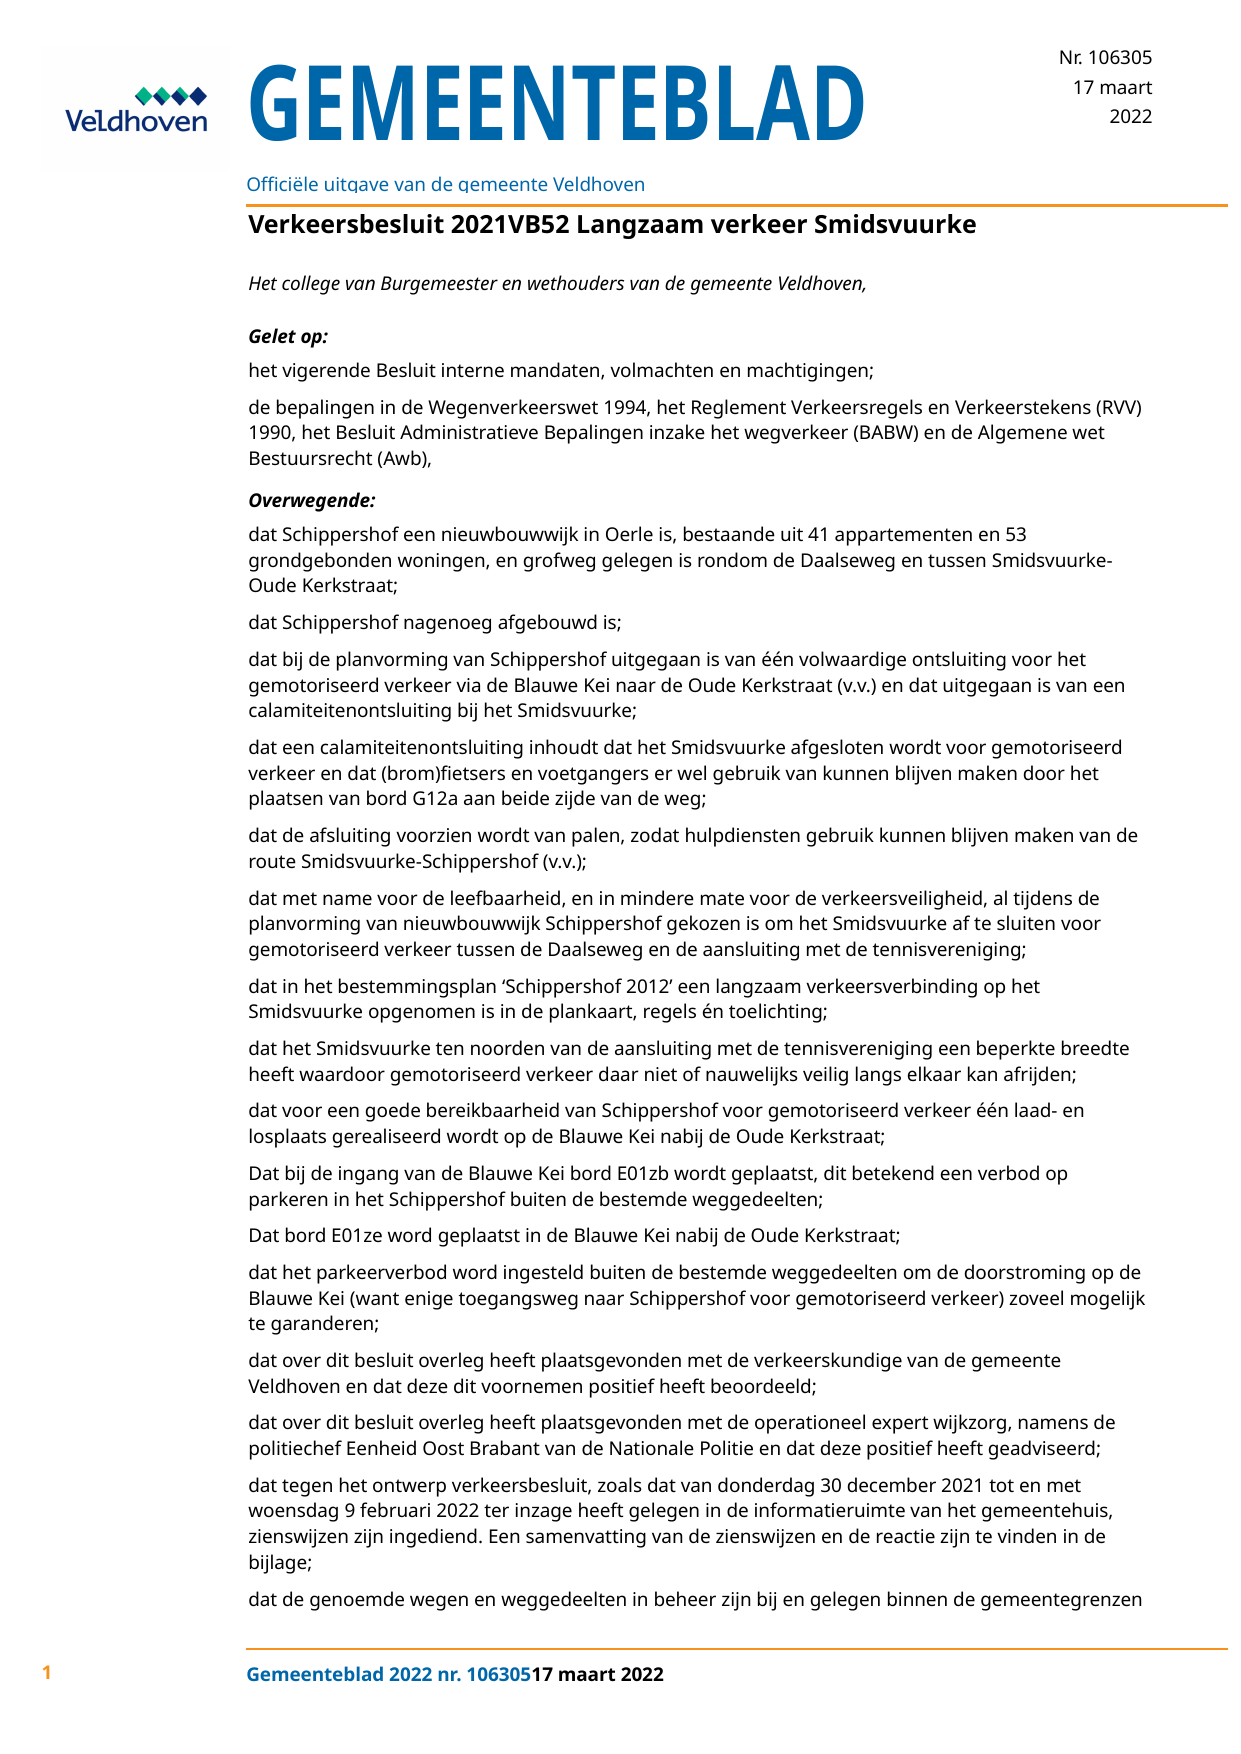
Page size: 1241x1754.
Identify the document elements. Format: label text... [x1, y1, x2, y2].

text Overwegende: [248, 487, 1152, 513]
picture [41, 47, 231, 172]
text dat de afsluiting voorzien wordt van palen, zodat hulpdiensten gebruik kunnen blijven maken van de route Smidsvuurke-Schippershof (v.v.); [248, 822, 1152, 874]
text Het college van Burgemeester en wethouders van de gemeente Veldhoven, [248, 270, 1152, 296]
text dat het parkeerverbod word ingesteld buiten de bestemde weggedeelten om de doorstroming op de Blauwe Kei (want enige toegangsweg naar Schippershof voor gemotoriseerd verkeer) zoveel mogelijk te garanderen; [248, 1259, 1152, 1336]
text Gelet op: [248, 323, 1152, 349]
text Dat bord E01ze word geplaatst in de Blauwe Kei nabij de Oude Kerkstraat; [248, 1222, 1152, 1248]
text dat voor een goede bereikbaarheid van Schippershof voor gemotoriseerd verkeer één laad- en losplaats gerealiseerd wordt op de Blauwe Kei nabij de Oude Kerkstraat; [248, 1098, 1152, 1149]
text dat bij de planvorming van Schippershof uitgegaan is van één volwaardige ontsluiting voor het gemotoriseerd verkeer via de Blauwe Kei naar de Oude Kerkstraat (v.v.) en dat uitgegaan is van een calamiteitenontsluiting bij het Smidsvuurke; [248, 646, 1152, 723]
text dat met name voor de leefbaarheid, en in mindere mate voor de verkeersveiligheid, al tijdens de planvorming van nieuwbouwwijk Schippershof gekozen is om het Smidsvuurke af te sluiten voor gemotoriseerd verkeer tussen de Daalseweg en de aansluiting met de tennisvereniging; [248, 885, 1152, 962]
text dat het Smidsvuurke ten noorden van de aansluiting met de tennisvereniging een beperkte breedte heeft waardoor gemotoriseerd verkeer daar niet of nauwelijks veilig langs elkaar kan afrijden; [248, 1035, 1152, 1087]
text dat in het bestemmingsplan ‘Schippershof 2012’ een langzaam verkeersverbinding op het Smidsvuurke opgenomen is in de plankaart, regels én toelichting; [248, 973, 1152, 1024]
text dat Schippershof nagenoeg afgebouwd is; [248, 609, 1152, 635]
text dat Schippershof een nieuwbouwwijk in Oerle is, bestaande uit 41 appartementen en 53 grondgebonden woningen, en grofweg gelegen is rondom de Daalseweg en tussen Smidsvuurke-Oude Kerkstraat; [248, 521, 1152, 598]
text dat tegen het ontwerp verkeersbesluit, zoals dat van donderdag 30 december 2021 tot en met woensdag 9 februari 2022 ter inzage heeft gelegen in de informatieruimte van het gemeentehuis, zienswijzen zijn ingediend. Een samenvatting van de zienswijzen en de reactie zijn te vinden in de bijlage; [248, 1472, 1152, 1575]
text dat over dit besluit overleg heeft plaatsgevonden met de operationeel expert wijkzorg, namens de politiechef Eenheid Oost Brabant van de Nationale Politie en dat deze positief heeft geadviseerd; [248, 1409, 1152, 1461]
text de bepalingen in de Wegenverkeerswet 1994, het Reglement Verkeersregels en Verkeerstekens (RVV) 1990, het Besluit Administratieve Bepalingen inzake het wegverkeer (BABW) en de Algemene wet Bestuursrecht (Awb), [248, 394, 1152, 471]
text het vigerende Besluit interne mandaten, volmachten en machtigingen; [248, 357, 1152, 383]
text Verkeersbesluit 2021VB52 Langzaam verkeer Smidsvuurke [248, 207, 1152, 241]
text dat over dit besluit overleg heeft plaatsgevonden met de verkeerskundige van de gemeente Veldhoven en dat deze dit voornemen positief heeft beoordeeld; [248, 1347, 1152, 1399]
text dat een calamiteitenontsluiting inhoudt dat het Smidsvuurke afgesloten wordt voor gemotoriseerd verkeer en dat (brom)fietsers en voetgangers er wel gebruik van kunnen blijven maken door het plaatsen van bord G12a aan beide zijde van de weg; [248, 734, 1152, 811]
text dat de genoemde wegen en weggedeelten in beheer zijn bij en gelegen binnen de gemeentegrenzen [248, 1586, 1152, 1612]
text Dat bij de ingang van de Blauwe Kei bord E01zb wordt geplaatst, dit betekend een verbod op parkeren in het Schippershof buiten de bestemde weggedeelten; [248, 1160, 1152, 1211]
